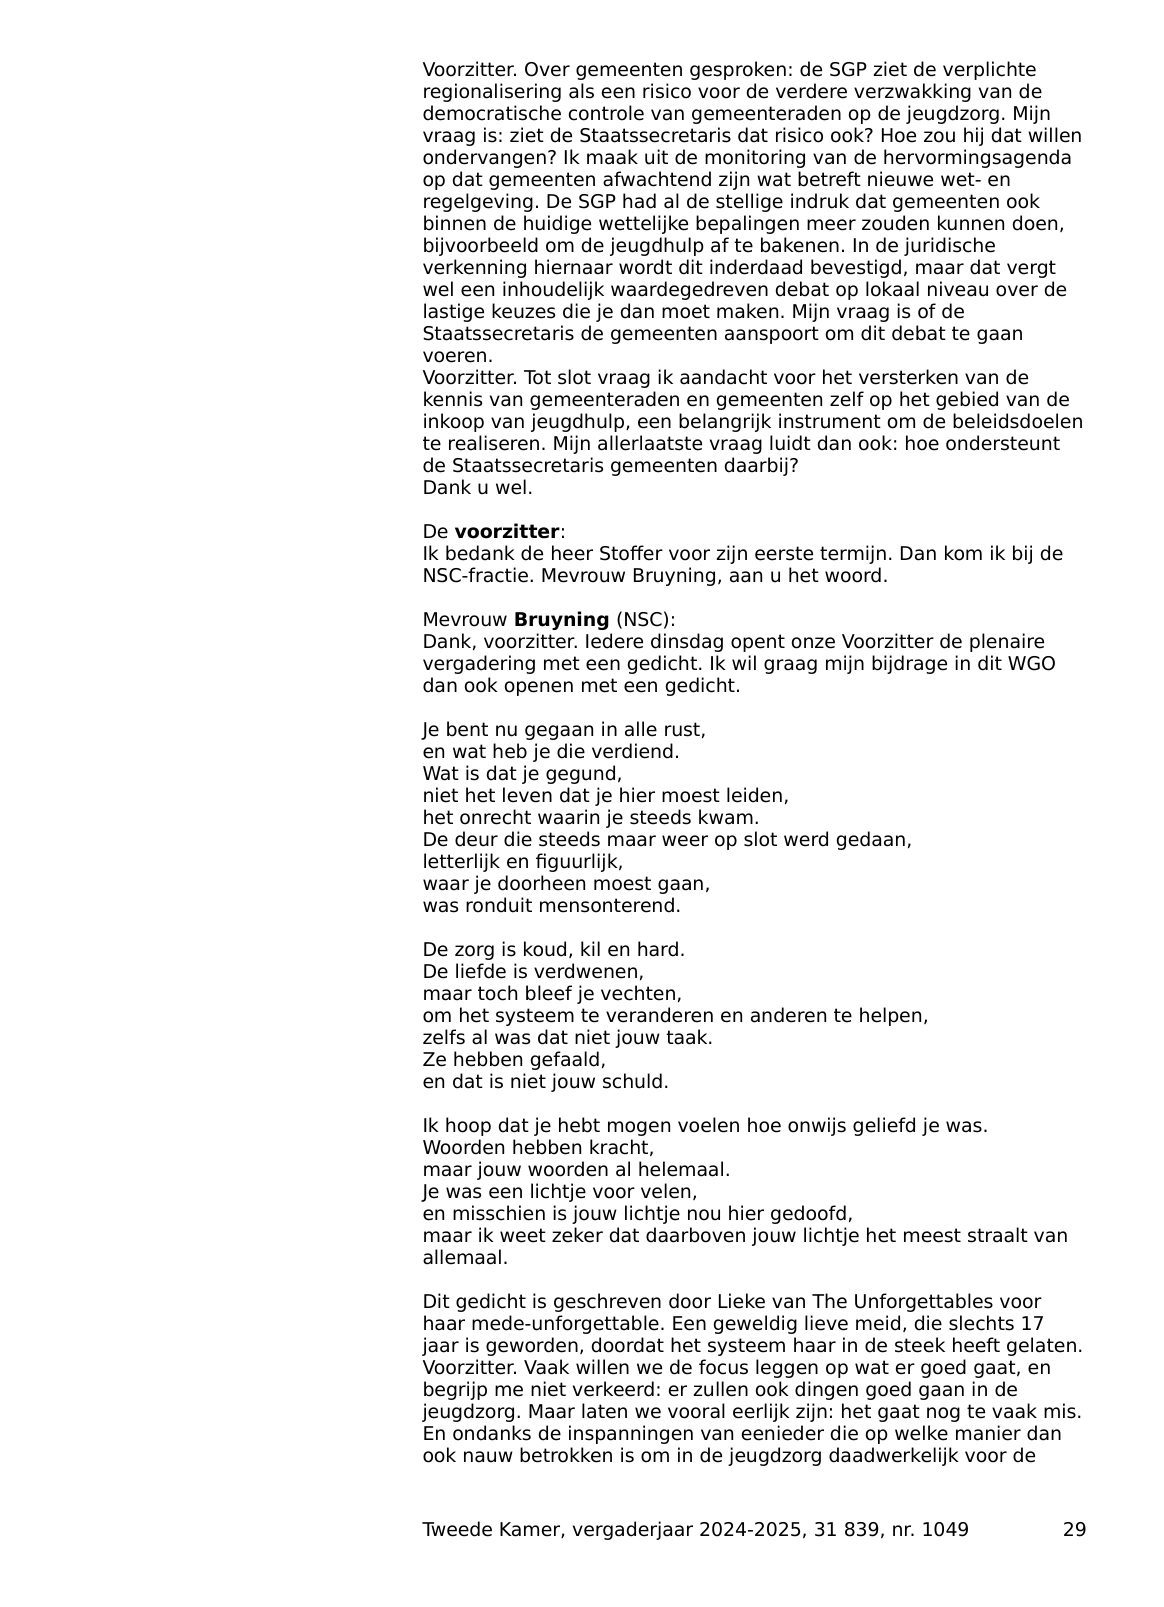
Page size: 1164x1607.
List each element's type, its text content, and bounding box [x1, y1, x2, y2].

text Mevrouw Bruyning (NSC): [422, 609, 1087, 631]
text en wat heb je die verdiend. [422, 741, 1087, 763]
text Je bent nu gegaan in alle rust, [422, 719, 1087, 741]
text om het systeem te veranderen en anderen te helpen, [422, 1005, 1087, 1027]
text Dank, voorzitter. Iedere dinsdag opent onze Voorzitter de plenaire vergadering met een gedicht. Ik wil graag mijn bijdrage in dit WGO dan ook openen met een gedicht. [422, 631, 1087, 697]
text niet het leven dat je hier moest leiden, [422, 785, 1087, 807]
text en misschien is jouw lichtje nou hier gedoofd, [422, 1203, 1087, 1225]
text Ik hoop dat je hebt mogen voelen hoe onwijs geliefd je was. [422, 1115, 1087, 1137]
text maar toch bleef je vechten, [422, 983, 1087, 1005]
text Ik bedank de heer Stoffer voor zijn eerste termijn. Dan kom ik bij de NSC-fractie. Mevrouw Bruyning, aan u het woord. [422, 543, 1087, 587]
text Voorzitter. Tot slot vraag ik aandacht voor het versterken van de kennis van gemeenteraden en gemeenten zelf op het gebied van de inkoop van jeugdhulp, een belangrijk instrument om de beleidsdoelen te realiseren. Mijn allerlaatste vraag luidt dan ook: hoe ondersteunt de Staatssecretaris gemeenten daarbij? [422, 367, 1087, 477]
text letterlijk en figuurlijk, [422, 851, 1087, 873]
text Voorzitter. Over gemeenten gesproken: de SGP ziet de verplichte regionalisering als een risico voor de verdere verzwakking van de democratische controle van gemeenteraden op de jeugdzorg. Mijn vraag is: ziet de Staatssecretaris dat risico ook? Hoe zou hij dat willen ondervangen? Ik maak uit de monitoring van de hervormingsagenda op dat gemeenten afwachtend zijn wat betreft nieuwe wet- en regelgeving. De SGP had al de stellige indruk dat gemeenten ook binnen de huidige wettelijke bepalingen meer zouden kunnen doen, bijvoorbeeld om de jeugdhulp af te bakenen. In de juridische verkenning hiernaar wordt dit inderdaad bevestigd, maar dat vergt wel een inhoudelijk waardegedreven debat op lokaal niveau over de lastige keuzes die je dan moet maken. Mijn vraag is of de Staatssecretaris de gemeenten aanspoort om dit debat te gaan voeren. [422, 59, 1087, 367]
text Voorzitter. Vaak willen we de focus leggen op wat er goed gaat, en begrijp me niet verkeerd: er zullen ook dingen goed gaan in de jeugdzorg. Maar laten we vooral eerlijk zijn: het gaat nog te vaak mis. En ondanks de inspanningen van eenieder die op welke manier dan ook nauw betrokken is om in de jeugdzorg daadwerkelijk voor de [422, 1357, 1087, 1467]
text was ronduit mensonterend. [422, 895, 1087, 917]
text het onrecht waarin je steeds kwam. [422, 807, 1087, 829]
text Woorden hebben kracht, [422, 1137, 1087, 1159]
text Je was een lichtje voor velen, [422, 1181, 1087, 1203]
text Dit gedicht is geschreven door Lieke van The Unforgettables voor haar mede-unforgettable. Een geweldig lieve meid, die slechts 17 jaar is geworden, doordat het systeem haar in de steek heeft gelaten. [422, 1291, 1087, 1357]
text De voorzitter: [422, 521, 1087, 543]
text waar je doorheen moest gaan, [422, 873, 1087, 895]
text De liefde is verdwenen, [422, 961, 1087, 983]
text Wat is dat je gegund, [422, 763, 1087, 785]
text Dank u wel. [422, 477, 1087, 499]
text maar jouw woorden al helemaal. [422, 1159, 1087, 1181]
text Ze hebben gefaald, [422, 1049, 1087, 1071]
text maar ik weet zeker dat daarboven jouw lichtje het meest straalt van allemaal. [422, 1225, 1087, 1269]
text zelfs al was dat niet jouw taak. [422, 1027, 1087, 1049]
text en dat is niet jouw schuld. [422, 1071, 1087, 1093]
text De zorg is koud, kil en hard. [422, 939, 1087, 961]
text De deur die steeds maar weer op slot werd gedaan, [422, 829, 1087, 851]
